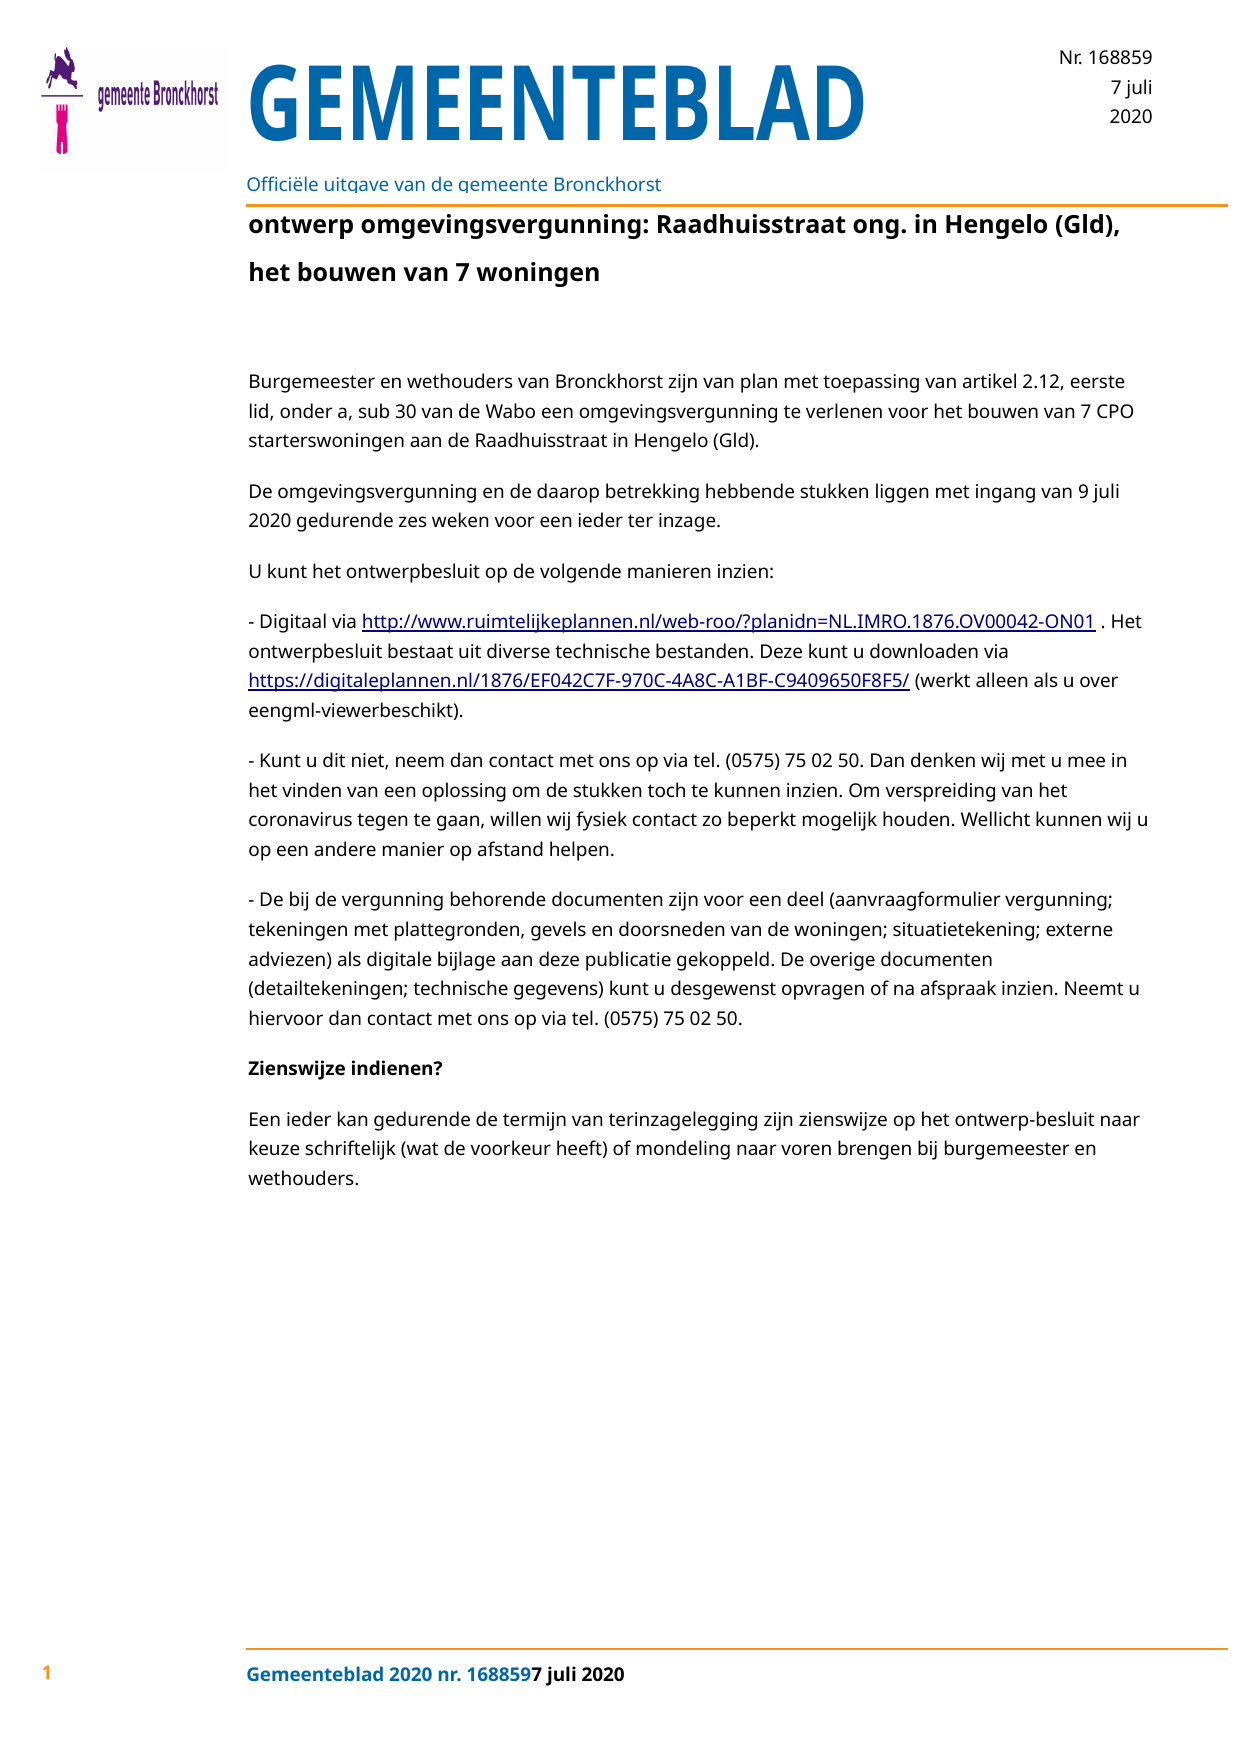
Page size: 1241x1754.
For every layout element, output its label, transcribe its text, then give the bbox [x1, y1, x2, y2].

picture [41, 47, 231, 172]
text Een ieder kan gedurende de termijn van terinzagelegging zijn zienswijze op het ontwerp-besluit naar keuze schriftelijk (wat de voorkeur heeft) of mondeling naar voren brengen bij burgemeester en wethouders. [248, 1106, 1152, 1191]
text - Kunt u dit niet, neem dan contact met ons op via tel. (0575) 75 02 50. Dan denken wij met u mee in het vinden van een oplossing om de stukken toch te kunnen inzien. Om verspreiding van het coronavirus tegen te gaan, willen wij fysiek contact zo beperkt mogelijk houden. Wellicht kunnen wij u op een andere manier op afstand helpen. [248, 747, 1152, 862]
text Zienswijze indienen? [248, 1055, 1152, 1081]
text U kunt het ontwerpbesluit op de volgende manieren inzien: [248, 558, 1152, 584]
text - De bij de vergunning behorende documenten zijn voor een deel (aanvraagformulier vergunning; tekeningen met plattegronden, gevels en doorsneden van de woningen; situatietekening; externe adviezen) als digitale bijlage aan deze publicatie gekoppeld. De overige documenten (detailtekeningen; technische gegevens) kunt u desgewenst opvragen of na afspraak inzien. Neemt u hiervoor dan contact met ons op via tel. (0575) 75 02 50. [248, 887, 1152, 1031]
text - Digitaal via http://www.ruimtelijkeplannen.nl/web-roo/?planidn=NL.IMRO.1876.OV00042-ON01 . Het ontwerpbesluit bestaat uit diverse technische bestanden. Deze kunt u downloaden via https://digitaleplannen.nl/1876/EF042C7F-970C-4A8C-A1BF-C9409650F8F5/ (werkt alleen als u over eengml-viewerbeschikt). [248, 608, 1152, 723]
text De omgevingsvergunning en de daarop betrekking hebbende stukken liggen met ingang van 9 juli 2020 gedurende zes weken voor een ieder ter inzage. [248, 478, 1152, 533]
text ontwerp omgevingsvergunning: Raadhuisstraat ong. in Hengelo (Gld), het bouwen van 7 woningen [248, 207, 1152, 288]
text Burgemeester en wethouders van Bronckhorst zijn van plan met toepassing van artikel 2.12, eerste lid, onder a, sub 30 van de Wabo een omgevingsvergunning te verlenen voor het bouwen van 7 CPO starterswoningen aan de Raadhuisstraat in Hengelo (Gld). [248, 368, 1152, 453]
